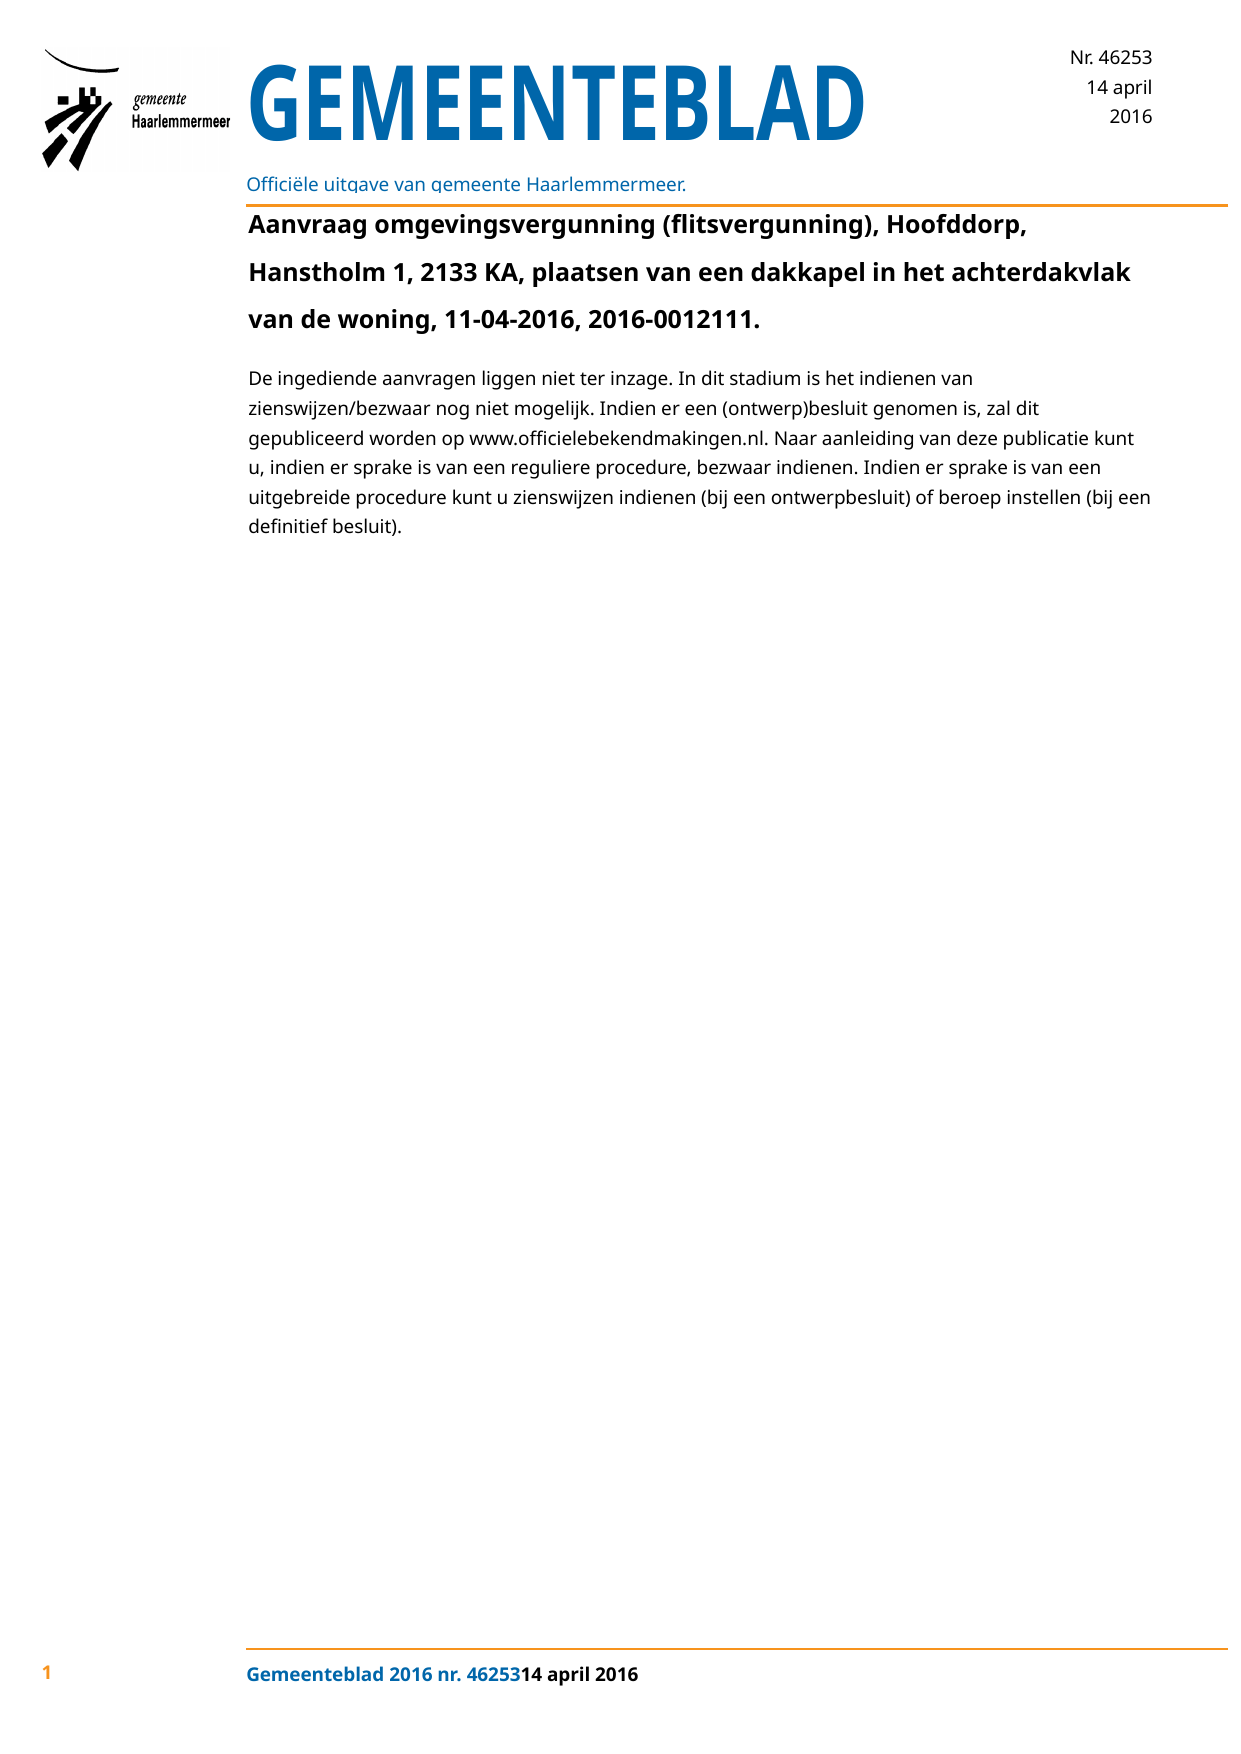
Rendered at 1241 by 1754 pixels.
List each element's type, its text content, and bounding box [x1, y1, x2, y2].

text De ingediende aanvragen liggen niet ter inzage. In dit stadium is het indienen van zienswijzen/bezwaar nog niet mogelijk. Indien er een (ontwerp)besluit genomen is, zal dit gepubliceerd worden op www.officielebekendmakingen.nl. Naar aanleiding van deze publicatie kunt u, indien er sprake is van een reguliere procedure, bezwaar indienen. Indien er sprake is van een uitgebreide procedure kunt u zienswijzen indienen (bij een ontwerpbesluit) of beroep instellen (bij een definitief besluit). [248, 366, 1152, 539]
text Aanvraag omgevingsvergunning (flitsvergunning), Hoofddorp, Hanstholm 1, 2133 KA, plaatsen van een dakkapel in het achterdakvlak van de woning, 11-04-2016, 2016-0012111. [248, 207, 1152, 336]
picture [41, 47, 231, 172]
